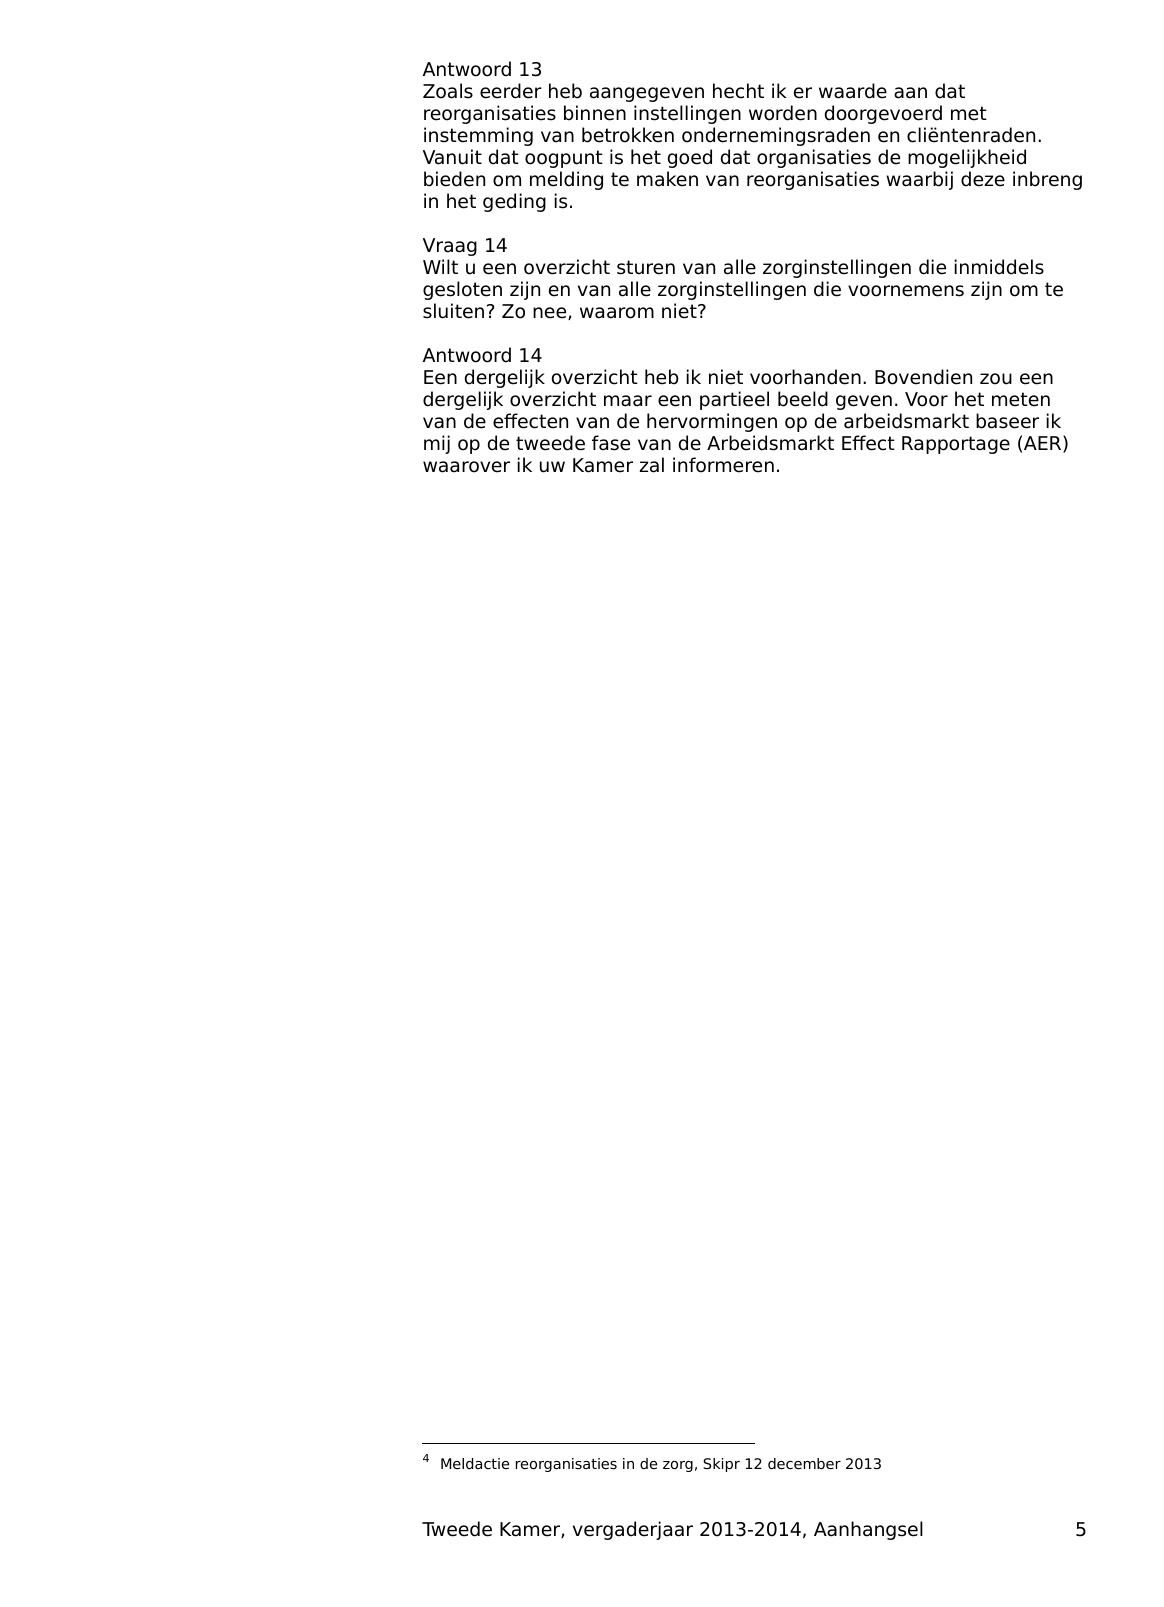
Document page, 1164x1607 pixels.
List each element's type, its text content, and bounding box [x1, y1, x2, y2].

text Antwoord 14 [422, 345, 1087, 367]
text Meldactie reorganisaties in de zorg, Skipr 12 december 2013 [422, 1452, 1087, 1474]
text Een dergelijk overzicht heb ik niet voorhanden. Bovendien zou een dergelijk overzicht maar een partieel beeld geven. Voor het meten van de effecten van de hervormingen op de arbeidsmarkt baseer ik mij op de tweede fase van de Arbeidsmarkt Effect Rapportage (AER) waarover ik uw Kamer zal informeren. [422, 367, 1087, 477]
text Vraag 14 [422, 235, 1087, 257]
text Zoals eerder heb aangegeven hecht ik er waarde aan dat reorganisaties binnen instellingen worden doorgevoerd met instemming van betrokken ondernemingsraden en cliëntenraden. Vanuit dat oogpunt is het goed dat organisaties de mogelijkheid bieden om melding te maken van reorganisaties waarbij deze inbreng in het geding is. [422, 81, 1087, 213]
text Antwoord 13 [422, 59, 1087, 81]
text Wilt u een overzicht sturen van alle zorginstellingen die inmiddels gesloten zijn en van alle zorginstellingen die voornemens zijn om te sluiten? Zo nee, waarom niet? [422, 257, 1087, 323]
